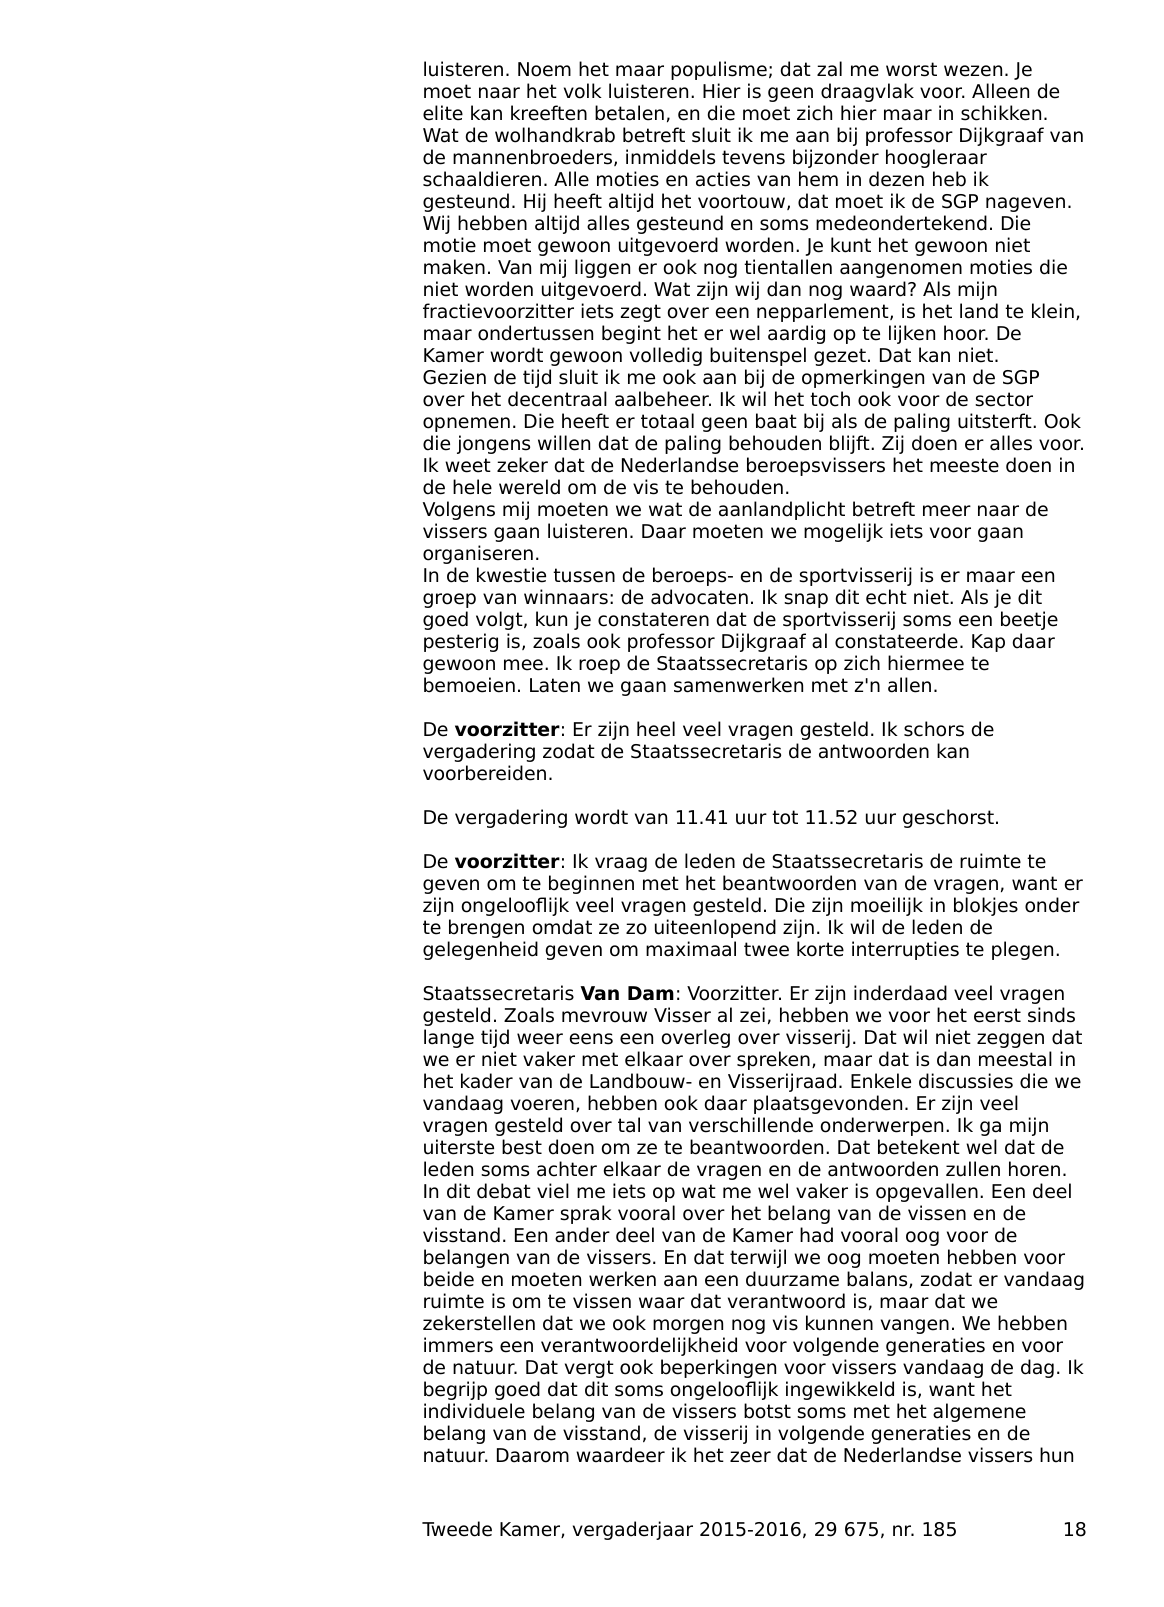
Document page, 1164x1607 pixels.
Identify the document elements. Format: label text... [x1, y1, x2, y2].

text luisteren. Noem het maar populisme; dat zal me worst wezen. Je moet naar het volk luisteren. Hier is geen draagvlak voor. Alleen de elite kan kreeften betalen, en die moet zich hier maar in schikken. [422, 59, 1087, 125]
text De vergadering wordt van 11.41 uur tot 11.52 uur geschorst. [422, 807, 1087, 829]
text Volgens mij moeten we wat de aanlandplicht betreft meer naar de vissers gaan luisteren. Daar moeten we mogelijk iets voor gaan organiseren. [422, 499, 1087, 564]
text Staatssecretaris Van Dam: Voorzitter. Er zijn inderdaad veel vragen gesteld. Zoals mevrouw Visser al zei, hebben we voor het eerst sinds lange tijd weer eens een overleg over visserij. Dat wil niet zeggen dat we er niet vaker met elkaar over spreken, maar dat is dan meestal in het kader van de Landbouw- en Visserijraad. Enkele discussies die we vandaag voeren, hebben ook daar plaatsgevonden. Er zijn veel vragen gesteld over tal van verschillende onderwerpen. Ik ga mijn uiterste best doen om ze te beantwoorden. Dat betekent wel dat de leden soms achter elkaar de vragen en de antwoorden zullen horen. [422, 983, 1087, 1181]
text De voorzitter: Er zijn heel veel vragen gesteld. Ik schors de vergadering zodat de Staatssecretaris de antwoorden kan voorbereiden. [422, 719, 1087, 784]
text In dit debat viel me iets op wat me wel vaker is opgevallen. Een deel van de Kamer sprak vooral over het belang van de vissen en de visstand. Een ander deel van de Kamer had vooral oog voor de belangen van de vissers. En dat terwijl we oog moeten hebben voor beide en moeten werken aan een duurzame balans, zodat er vandaag ruimte is om te vissen waar dat verantwoord is, maar dat we zekerstellen dat we ook morgen nog vis kunnen vangen. We hebben immers een verantwoordelijkheid voor volgende generaties en voor de natuur. Dat vergt ook beperkingen voor vissers vandaag de dag. Ik begrijp goed dat dit soms ongelooflijk ingewikkeld is, want het individuele belang van de vissers botst soms met het algemene belang van de visstand, de visserij in volgende generaties en de natuur. Daarom waardeer ik het zeer dat de Nederlandse vissers hun [422, 1181, 1087, 1467]
text Wat de wolhandkrab betreft sluit ik me aan bij professor Dijkgraaf van de mannenbroeders, inmiddels tevens bijzonder hoogleraar schaaldieren. Alle moties en acties van hem in dezen heb ik gesteund. Hij heeft altijd het voortouw, dat moet ik de SGP nageven. Wij hebben altijd alles gesteund en soms medeondertekend. Die motie moet gewoon uitgevoerd worden. Je kunt het gewoon niet maken. Van mij liggen er ook nog tientallen aangenomen moties die niet worden uitgevoerd. Wat zijn wij dan nog waard? Als mijn fractievoorzitter iets zegt over een nepparlement, is het land te klein, maar ondertussen begint het er wel aardig op te lijken hoor. De Kamer wordt gewoon volledig buitenspel gezet. Dat kan niet. [422, 125, 1087, 367]
text In de kwestie tussen de beroeps- en de sportvisserij is er maar een groep van winnaars: de advocaten. Ik snap dit echt niet. Als je dit goed volgt, kun je constateren dat de sportvisserij soms een beetje pesterig is, zoals ook professor Dijkgraaf al constateerde. Kap daar gewoon mee. Ik roep de Staatssecretaris op zich hiermee te bemoeien. Laten we gaan samenwerken met z'n allen. [422, 564, 1087, 696]
text Gezien de tijd sluit ik me ook aan bij de opmerkingen van de SGP over het decentraal aalbeheer. Ik wil het toch ook voor de sector opnemen. Die heeft er totaal geen baat bij als de paling uitsterft. Ook die jongens willen dat de paling behouden blijft. Zij doen er alles voor. Ik weet zeker dat de Nederlandse beroepsvissers het meeste doen in de hele wereld om de vis te behouden. [422, 367, 1087, 499]
text De voorzitter: Ik vraag de leden de Staatssecretaris de ruimte te geven om te beginnen met het beantwoorden van de vragen, want er zijn ongelooflijk veel vragen gesteld. Die zijn moeilijk in blokjes onder te brengen omdat ze zo uiteenlopend zijn. Ik wil de leden de gelegenheid geven om maximaal twee korte interrupties te plegen. [422, 851, 1087, 961]
